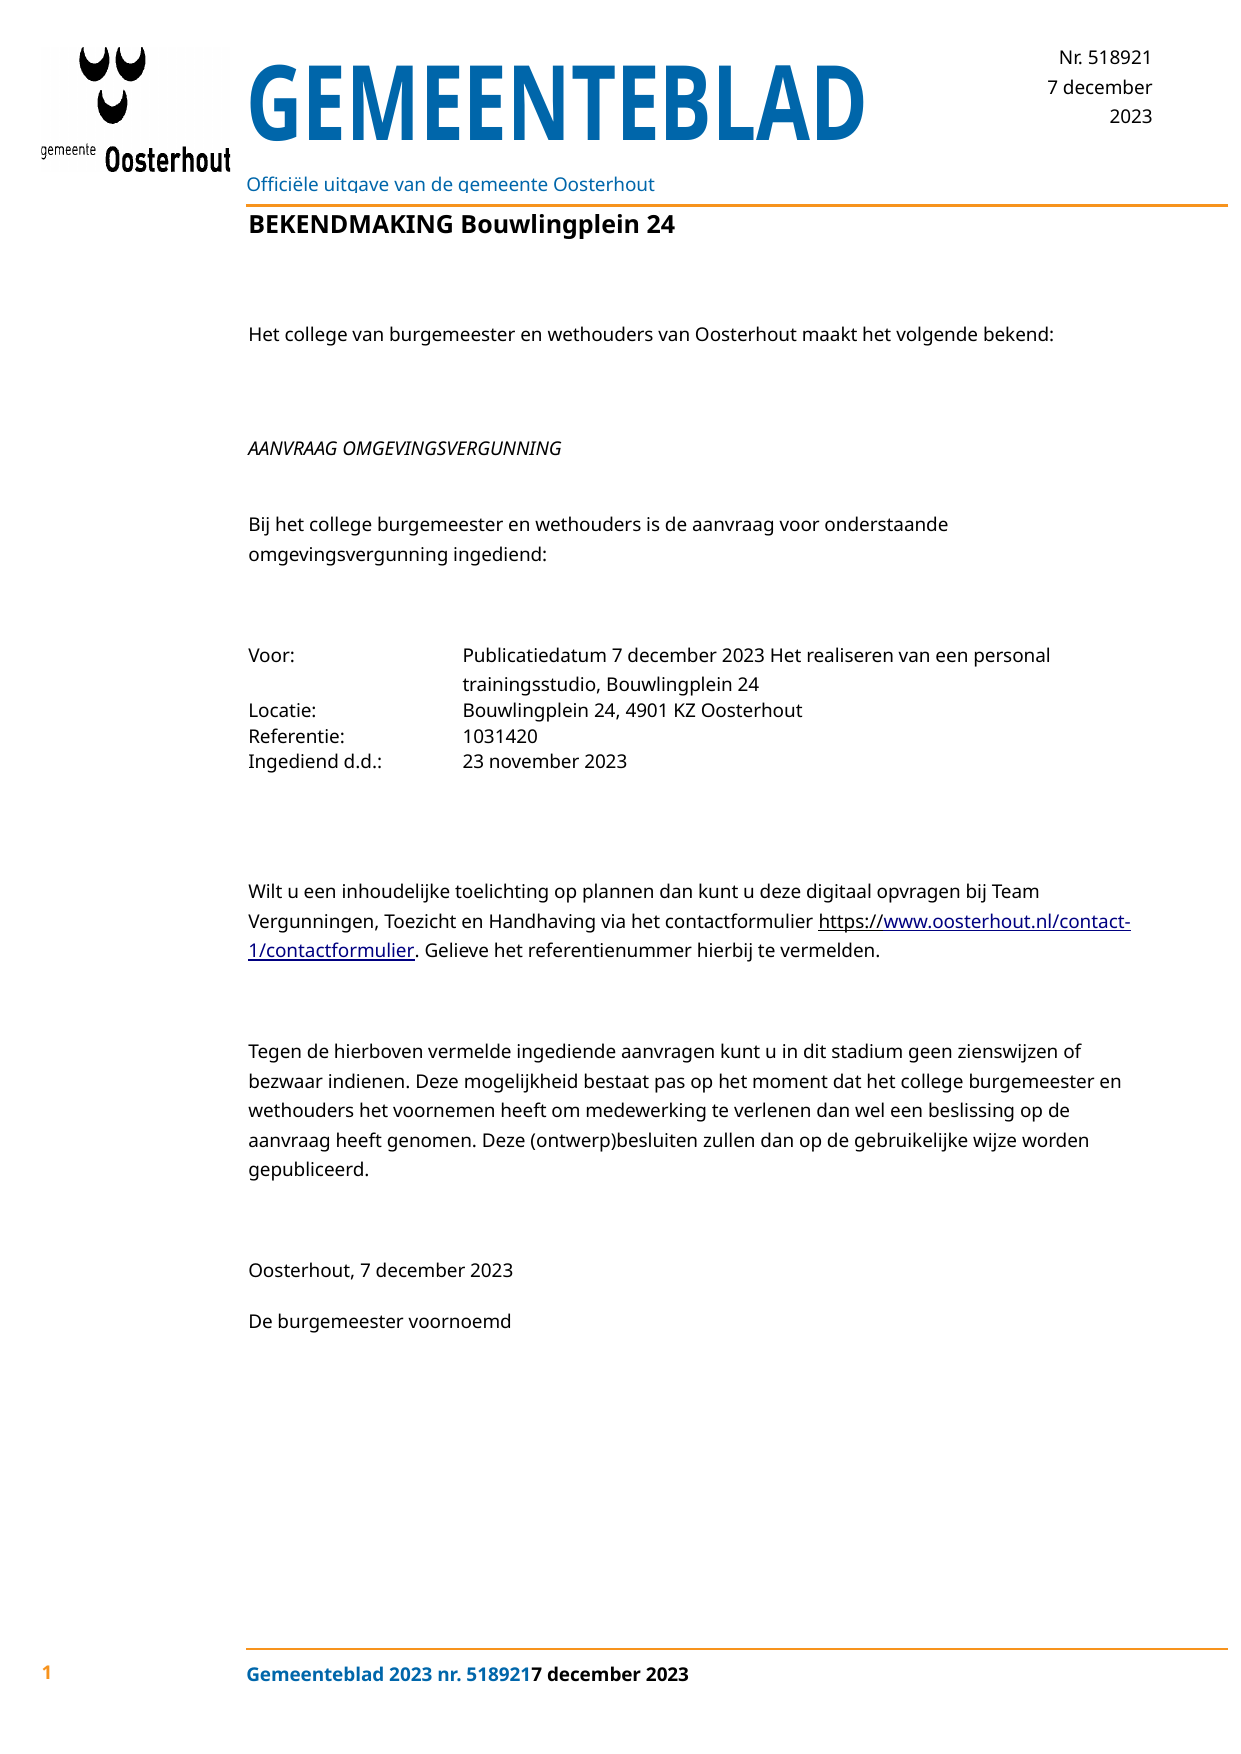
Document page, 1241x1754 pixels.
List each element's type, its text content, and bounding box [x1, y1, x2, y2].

table_cell Referentie: [248, 723, 462, 748]
table_cell 23 november 2023 [462, 749, 1152, 774]
text BEKENDMAKING Bouwlingplein 24 [248, 207, 1152, 241]
table_cell Ingediend d.d.: [248, 749, 462, 774]
table_cell Locatie: [248, 697, 462, 723]
text Oosterhout, 7 december 2023 [248, 1257, 1152, 1283]
text Het college van burgemeester en wethouders van Oosterhout maakt het volgende bekend: [248, 321, 1152, 346]
text De burgemeester voornoemd [248, 1308, 1152, 1334]
table_cell 1031420 [462, 723, 1152, 748]
table_cell Bouwlingplein 24, 4901 KZ Oosterhout [462, 697, 1152, 723]
text Wilt u een inhoudelijke toelichting op plannen dan kunt u deze digitaal opvragen bij Team Vergunningen, Toezicht en Handhaving via het contactformulier https://www.oosterhout.nl/contact-1/contactformulier. Gelieve het referentienummer hierbij te vermelden. [248, 878, 1152, 963]
picture [41, 47, 231, 172]
text AANVRAAG OMGEVINGSVERGUNNING [248, 435, 1152, 461]
table_header Publicatiedatum 7 december 2023 Het realiseren van een personal trainingsstudio, Bouwlingplein 24 [462, 642, 1152, 697]
text Tegen de hierboven vermelde ingediende aanvragen kunt u in dit stadium geen zienswijzen of bezwaar indienen. Deze mogelijkheid bestaat pas op het moment dat het college burgemeester en wethouders het voornemen heeft om medewerking te verlenen dan wel een beslissing op de aanvraag heeft genomen. Deze (ontwerp)besluiten zullen dan op de gebruikelijke wijze worden gepubliceerd. [248, 1038, 1152, 1182]
text Bij het college burgemeester en wethouders is de aanvraag voor onderstaande omgevingsvergunning ingediend: [248, 511, 1152, 567]
table_header Voor: [248, 642, 462, 697]
